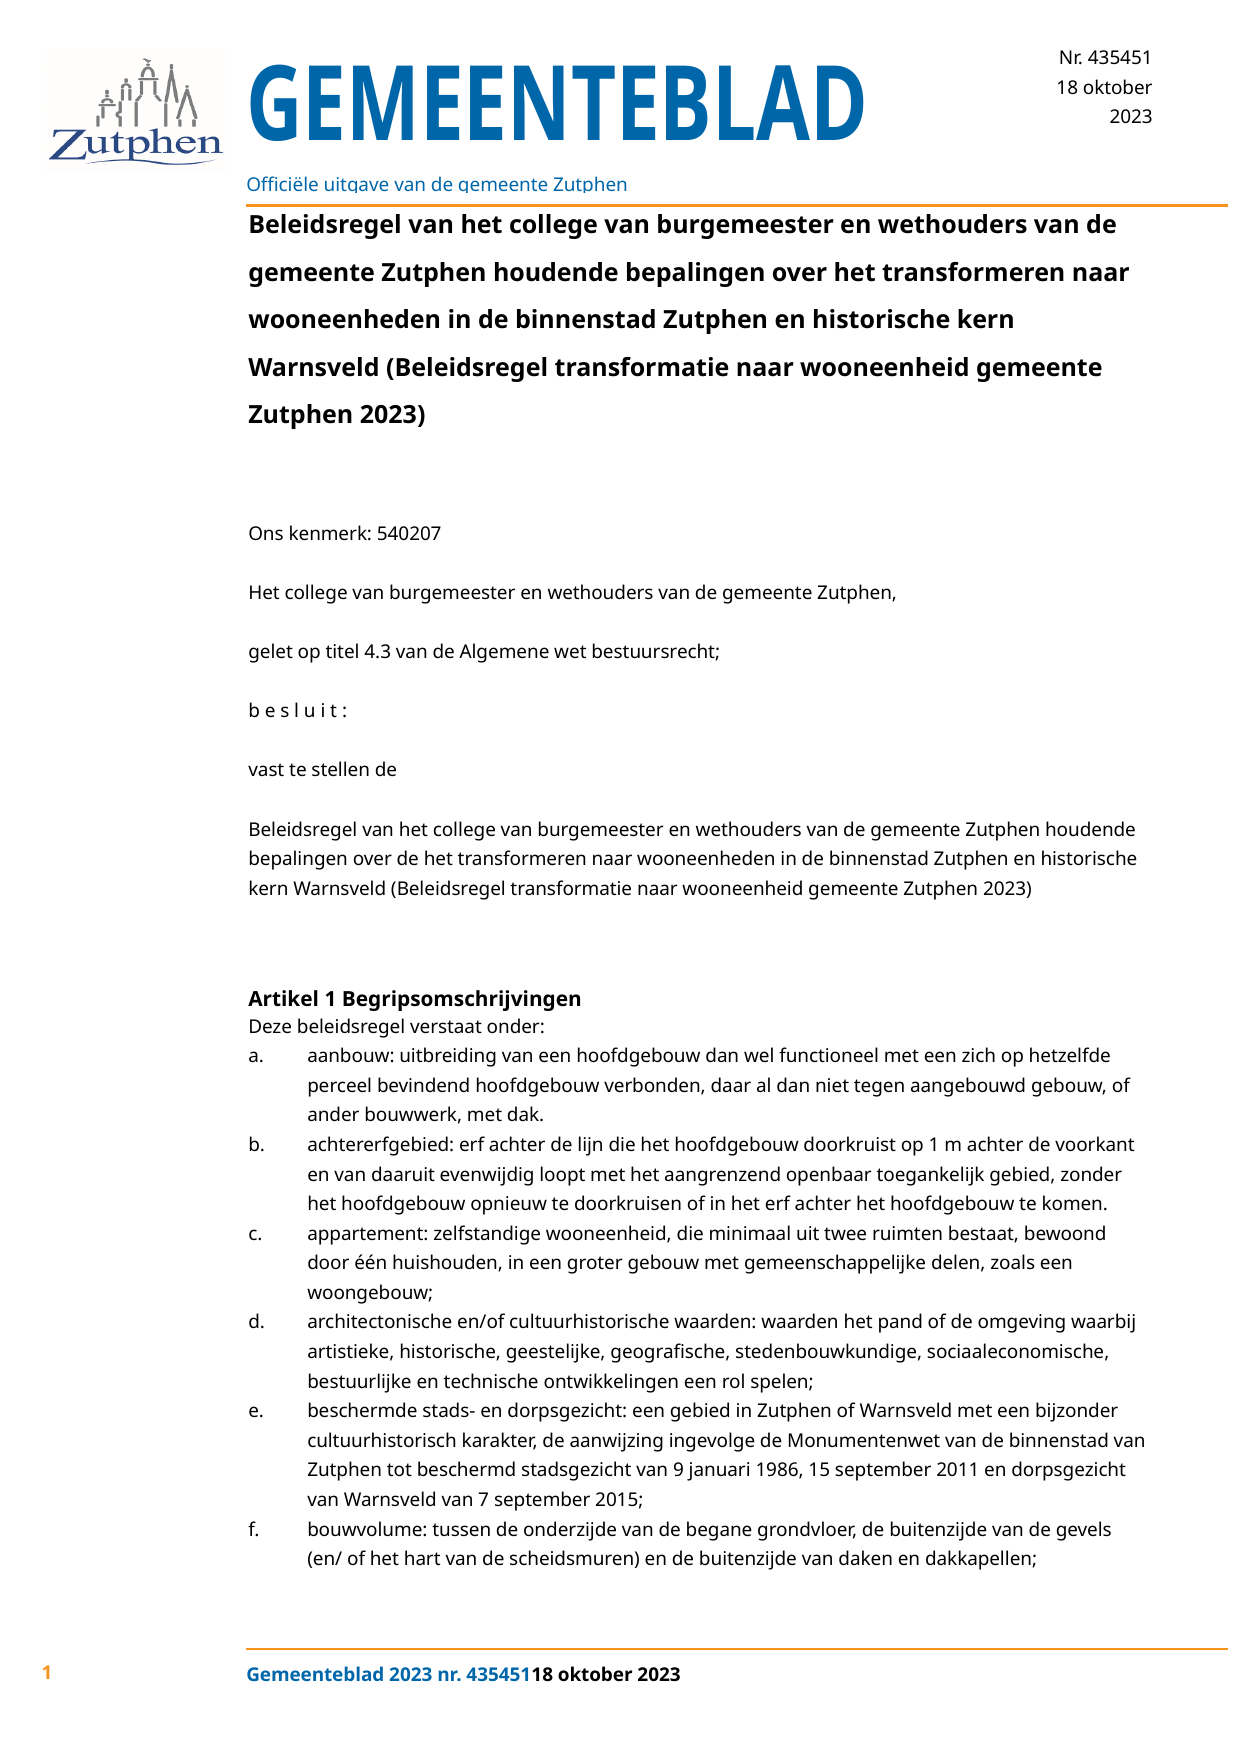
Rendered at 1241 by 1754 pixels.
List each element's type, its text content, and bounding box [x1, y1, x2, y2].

list architectonische en/of cultuurhistorische waarden: waarden het pand of de omgeving waarbij artistieke, historische, geestelijke, geografische, stedenbouwkundige, sociaaleconomische, bestuurlijke en technische ontwikkelingen een rol spelen; [248, 1309, 1152, 1394]
text gelet op titel 4.3 van de Algemene wet bestuursrecht; [248, 638, 1152, 664]
list bouwvolume: tussen de onderzijde van de begane grondvloer, de buitenzijde van de gevels (en/ of het hart van de scheidsmuren) en de buitenzijde van daken en dakkapellen; [248, 1516, 1152, 1571]
list aanbouw: uitbreiding van een hoofdgebouw dan wel functioneel met een zich op hetzelfde perceel bevindend hoofdgebouw verbonden, daar al dan niet tegen aangebouwd gebouw, of ander bouwwerk, met dak. [248, 1042, 1152, 1127]
text Beleidsregel van het college van burgemeester en wethouders van de gemeente Zutphen houdende bepalingen over de het transformeren naar wooneenheden in de binnenstad Zutphen en historische kern Warnsveld (Beleidsregel transformatie naar wooneenheid gemeente Zutphen 2023) [248, 816, 1152, 901]
text vast te stellen de [248, 757, 1152, 782]
text Beleidsregel van het college van burgemeester en wethouders van de gemeente Zutphen houdende bepalingen over het transformeren naar wooneenheden in de binnenstad Zutphen en historische kern Warnsveld (Beleidsregel transformatie naar wooneenheid gemeente Zutphen 2023) [248, 207, 1152, 431]
list achtererfgebied: erf achter de lijn die het hoofdgebouw doorkruist op 1 m achter de voorkant en van daaruit evenwijdig loopt met het aangrenzend openbaar toegankelijk gebied, zonder het hoofdgebouw opnieuw te doorkruisen of in het erf achter het hoofdgebouw te komen. [248, 1131, 1152, 1216]
list beschermde stads- en dorpsgezicht: een gebied in Zutphen of Warnsveld met een bijzonder cultuurhistorisch karakter, de aanwijzing ingevolge de Monumentenwet van de binnenstad van Zutphen tot beschermd stadsgezicht van 9 januari 1986, 15 september 2011 en dorpsgezicht van Warnsveld van 7 september 2015; [248, 1397, 1152, 1512]
list appartement: zelfstandige wooneenheid, die minimaal uit twee ruimten bestaat, bewoond door één huishouden, in een groter gebouw met gemeenschappelijke delen, zoals een woongebouw; [248, 1220, 1152, 1305]
text Deze beleidsregel verstaat onder: [248, 1013, 1152, 1039]
text Het college van burgemeester en wethouders van de gemeente Zutphen, [248, 579, 1152, 605]
text Ons kenmerk: 540207 [248, 520, 1152, 546]
text Artikel 1 Begripsomschrijvingen [248, 984, 1152, 1013]
text b e s l u i t : [248, 697, 1152, 723]
picture [41, 47, 231, 172]
